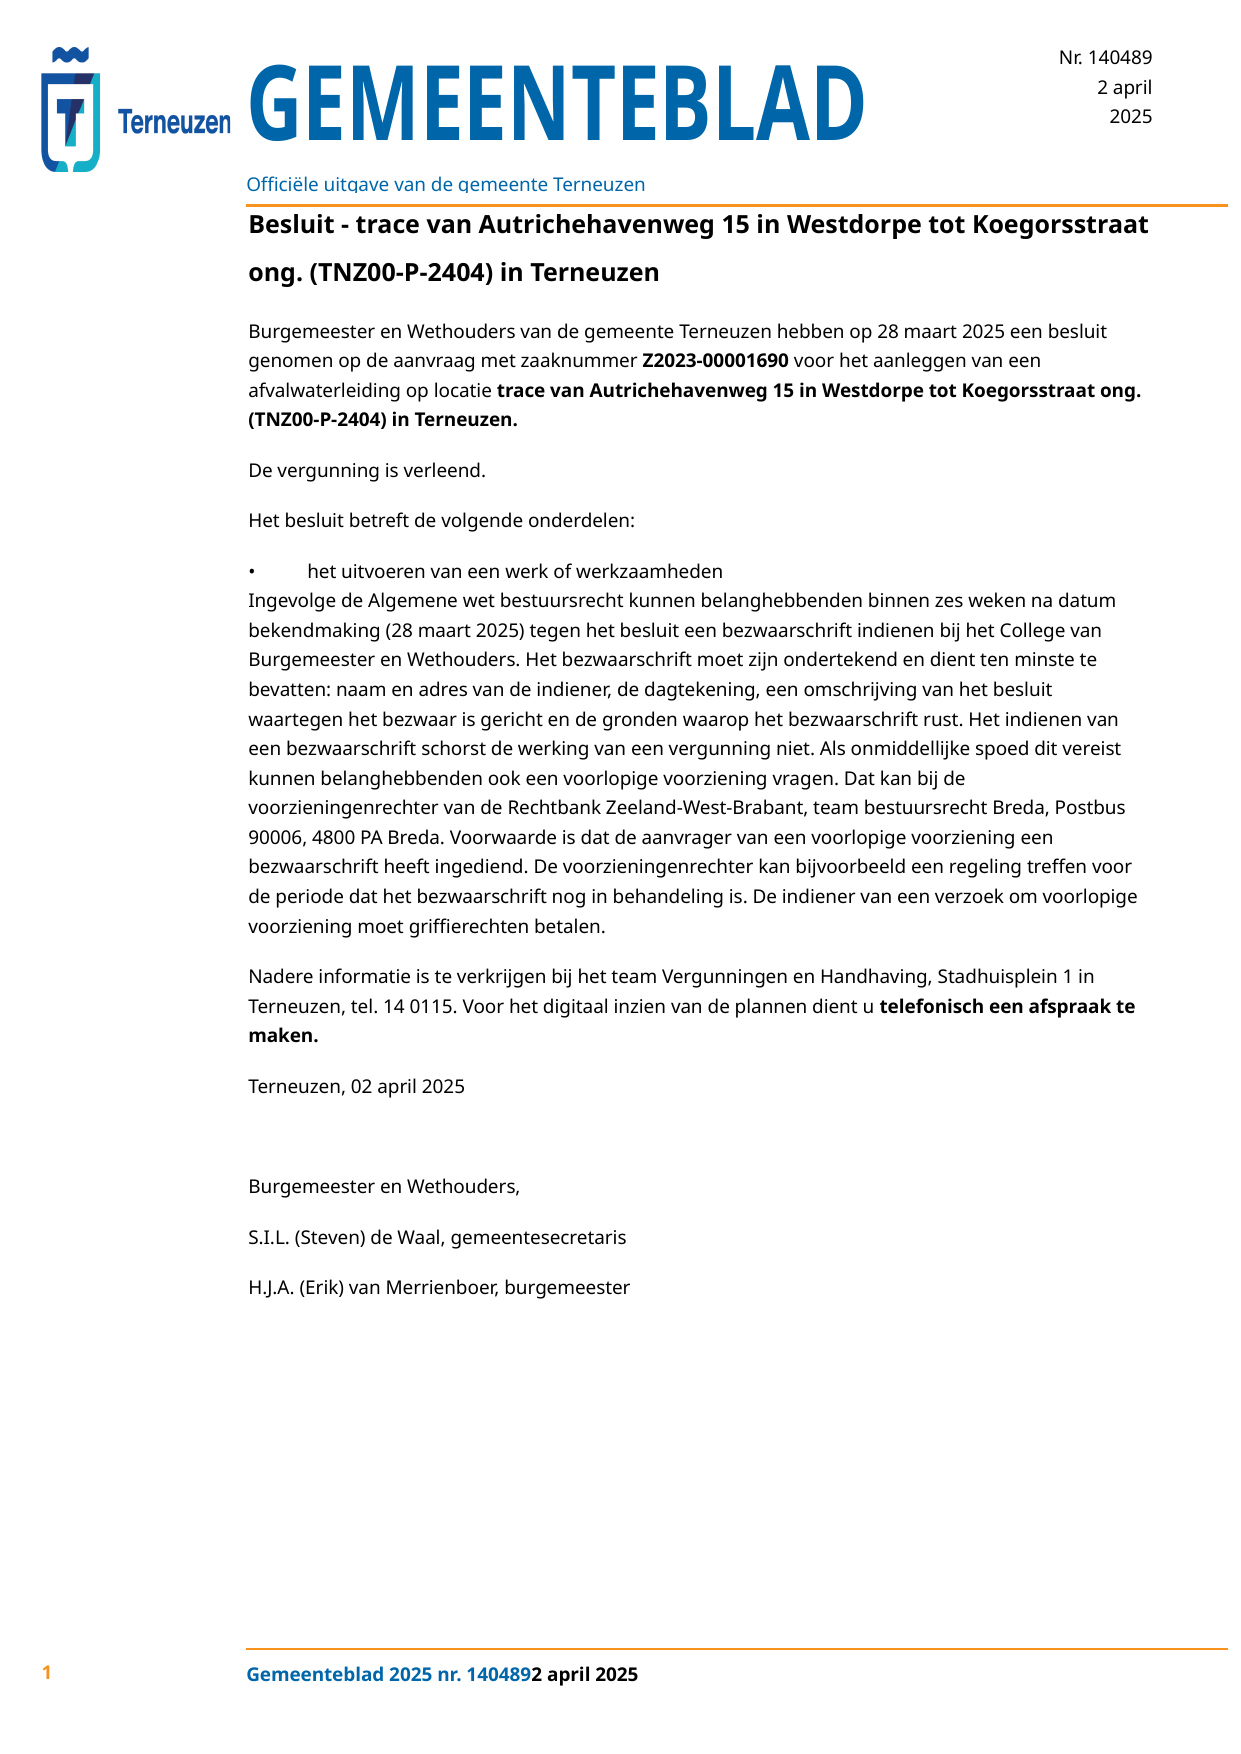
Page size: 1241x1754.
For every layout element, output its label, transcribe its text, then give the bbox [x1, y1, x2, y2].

text De vergunning is verleend. [248, 457, 1152, 483]
picture [41, 47, 231, 172]
text Burgemeester en Wethouders, [248, 1174, 1152, 1199]
text Het besluit betreft de volgende onderdelen: [248, 507, 1152, 533]
list het uitvoeren van een werk of werkzaamheden [248, 558, 1152, 584]
text Burgemeester en Wethouders van de gemeente Terneuzen hebben op 28 maart 2025 een besluit genomen op de aanvraag met zaaknummer Z2023-00001690 voor het aanleggen van een afvalwaterleiding op locatie trace van Autrichehavenweg 15 in Westdorpe tot Koegorsstraat ong. (TNZ00-P-2404) in Terneuzen. [248, 318, 1152, 432]
text Nadere informatie is te verkrijgen bij het team Vergunningen en Handhaving, Stadhuisplein 1 in Terneuzen, tel. 14 0115. Voor het digitaal inzien van de plannen dient u telefonisch een afspraak te maken. [248, 963, 1152, 1048]
text Besluit - trace van Autrichehavenweg 15 in Westdorpe tot Koegorsstraat ong. (TNZ00-P-2404) in Terneuzen [248, 207, 1152, 288]
text S.I.L. (Steven) de Waal, gemeentesecretaris [248, 1224, 1152, 1250]
text Terneuzen, 02 april 2025 [248, 1073, 1152, 1099]
text H.J.A. (Erik) van Merrienboer, burgemeester [248, 1274, 1152, 1300]
text Ingevolge de Algemene wet bestuursrecht kunnen belanghebbenden binnen zes weken na datum bekendmaking (28 maart 2025) tegen het besluit een bezwaarschrift indienen bij het College van Burgemeester en Wethouders. Het bezwaarschrift moet zijn ondertekend en dient ten minste te bevatten: naam en adres van de indiener, de dagtekening, een omschrijving van het besluit waartegen het bezwaar is gericht en de gronden waarop het bezwaarschrift rust. Het indienen van een bezwaarschrift schorst de werking van een vergunning niet. Als onmiddellijke spoed dit vereist kunnen belanghebbenden ook een voorlopige voorziening vragen. Dat kan bij de voorzieningenrechter van de Rechtbank Zeeland-West-Brabant, team bestuursrecht Breda, Postbus 90006, 4800 PA Breda. Voorwaarde is dat de aanvrager van een voorlopige voorziening een bezwaarschrift heeft ingediend. De voorzieningenrechter kan bijvoorbeeld een regeling treffen voor de periode dat het bezwaarschrift nog in behandeling is. De indiener van een verzoek om voorlopige voorziening moet griffierechten betalen. [248, 587, 1152, 939]
